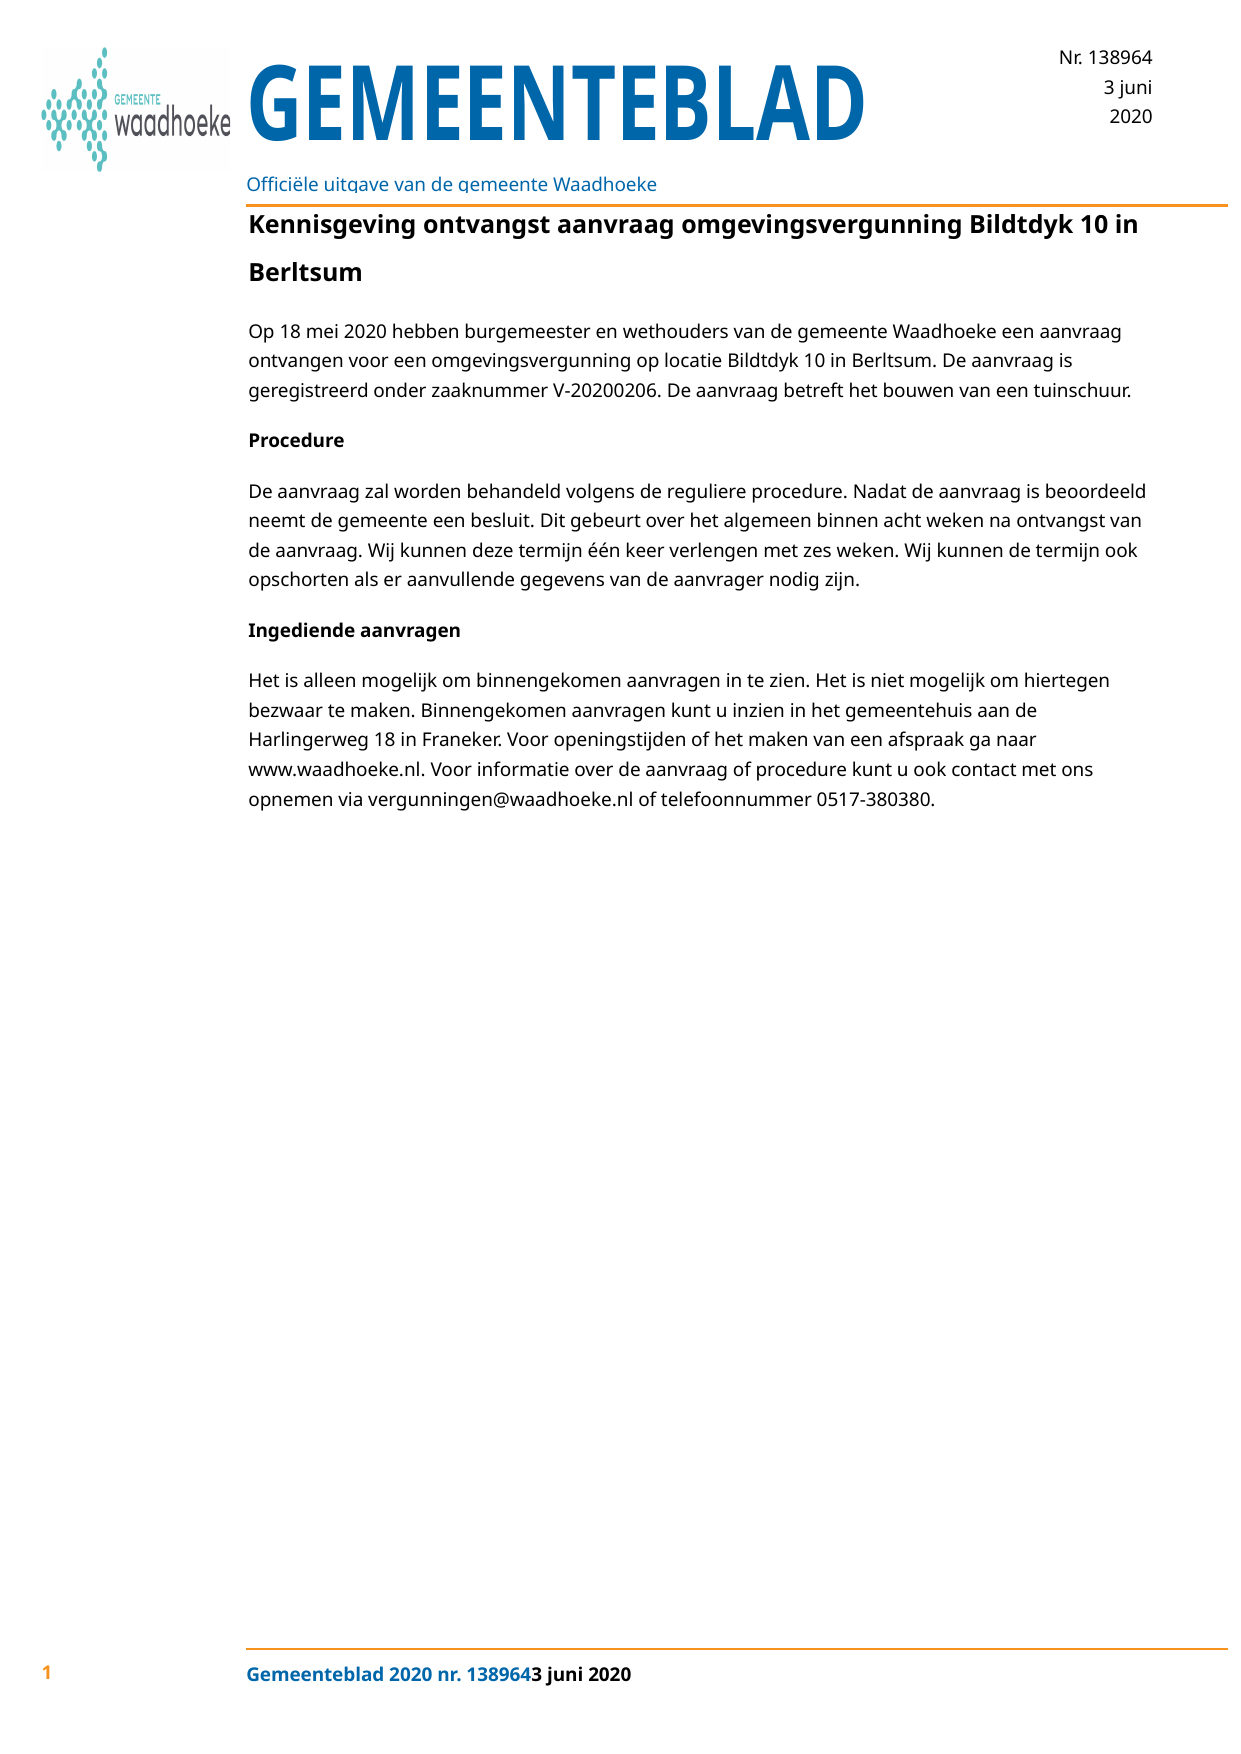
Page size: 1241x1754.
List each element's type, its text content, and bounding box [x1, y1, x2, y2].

picture [41, 47, 231, 172]
text De aanvraag zal worden behandeld volgens de reguliere procedure. Nadat de aanvraag is beoordeeld neemt de gemeente een besluit. Dit gebeurt over het algemeen binnen acht weken na ontvangst van de aanvraag. Wij kunnen deze termijn één keer verlengen met zes weken. Wij kunnen de termijn ook opschorten als er aanvullende gegevens van de aanvrager nodig zijn. [248, 478, 1152, 592]
text Kennisgeving ontvangst aanvraag omgevingsvergunning Bildtdyk 10 in Berltsum [248, 207, 1152, 288]
text Op 18 mei 2020 hebben burgemeester en wethouders van de gemeente Waadhoeke een aanvraag ontvangen voor een omgevingsvergunning op locatie Bildtdyk 10 in Berltsum. De aanvraag is geregistreerd onder zaaknummer V-20200206. De aanvraag betreft het bouwen van een tuinschuur. [248, 318, 1152, 403]
text Ingediende aanvragen [248, 617, 1152, 643]
text Procedure [248, 427, 1152, 453]
text Het is alleen mogelijk om binnengekomen aanvragen in te zien. Het is niet mogelijk om hiertegen bezwaar te maken. Binnengekomen aanvragen kunt u inzien in het gemeentehuis aan de Harlingerweg 18 in Franeker. Voor openingstijden of het maken van een afspraak ga naar www.waadhoeke.nl. Voor informatie over de aanvraag of procedure kunt u ook contact met ons opnemen via vergunningen@waadhoeke.nl of telefoonnummer 0517-380380. [248, 667, 1152, 812]
